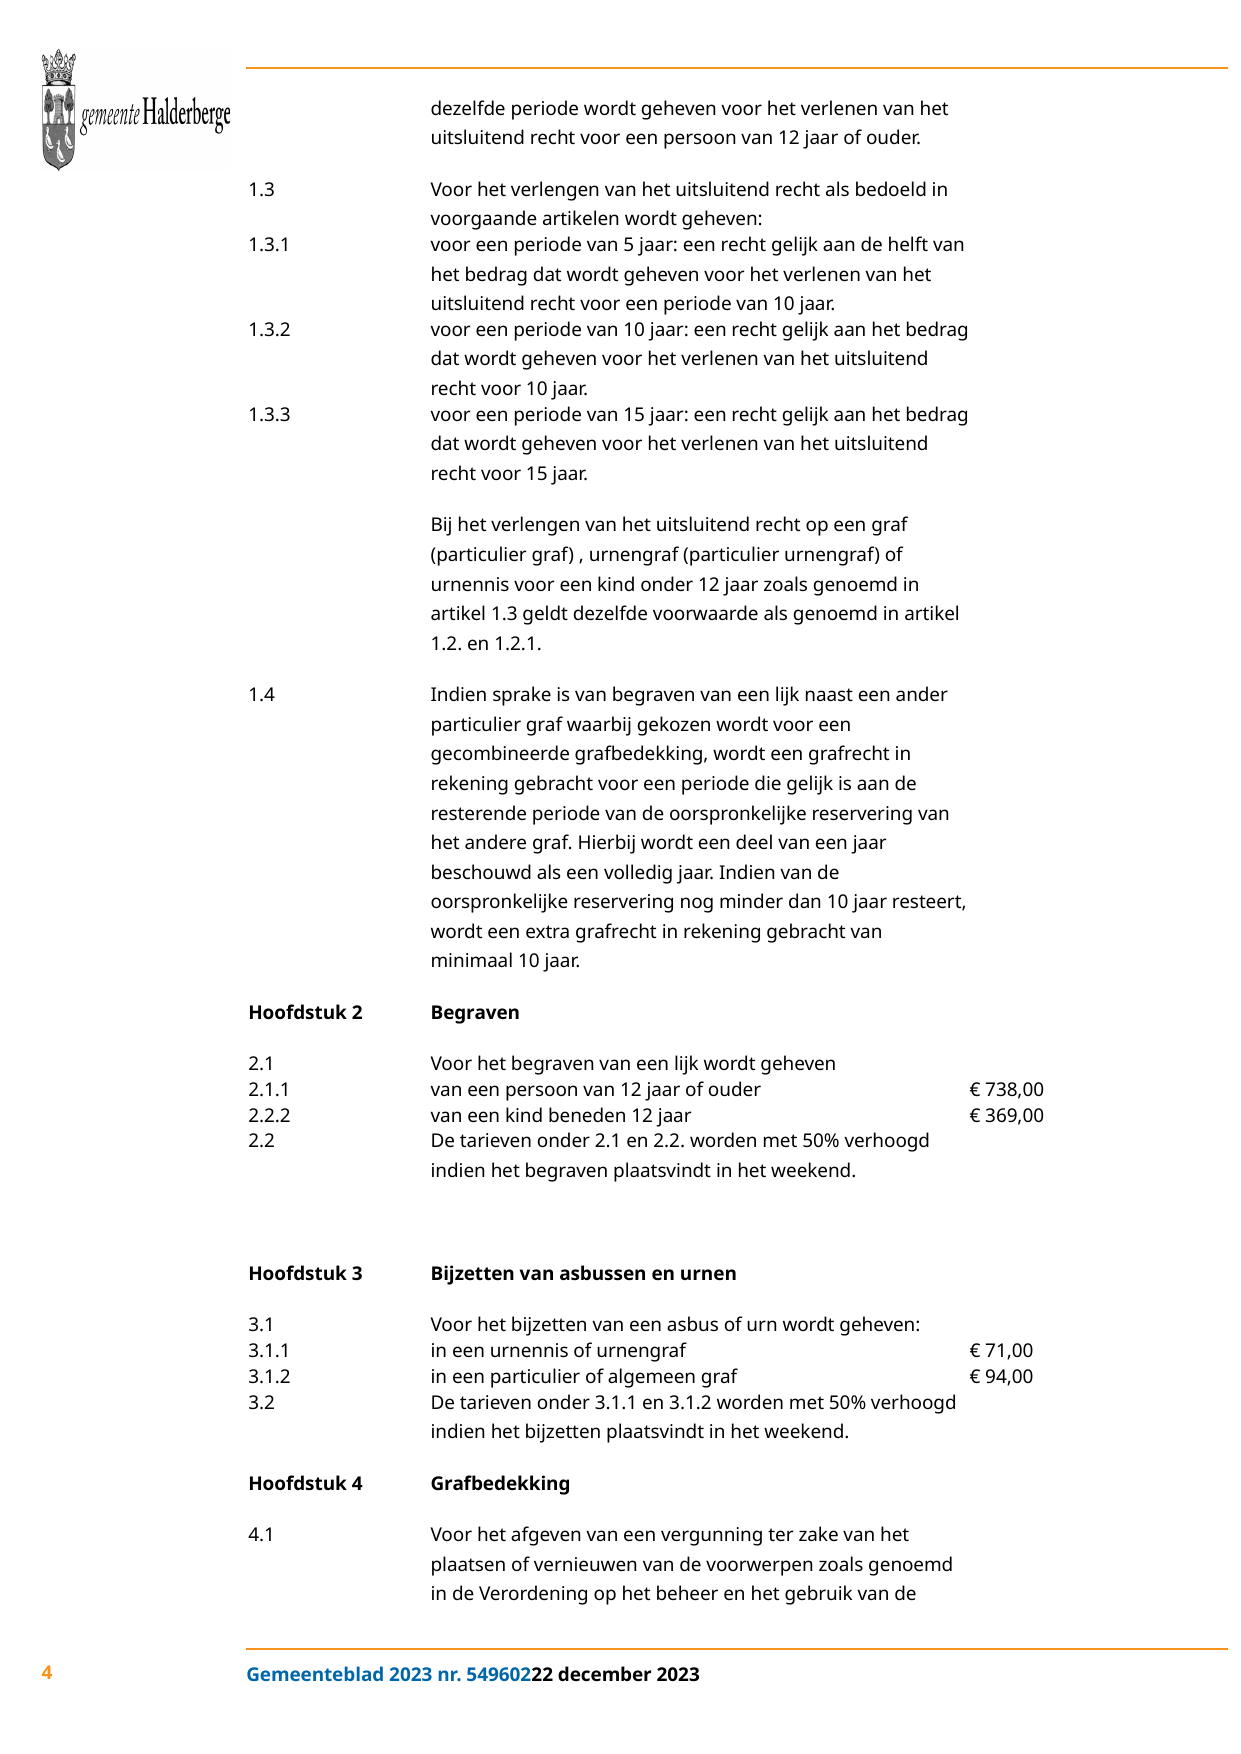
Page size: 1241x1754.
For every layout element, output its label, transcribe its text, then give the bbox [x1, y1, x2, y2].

table_cell 3.2 [248, 1389, 430, 1444]
table_cell Indien sprake is van begraven van een lijk naast een ander particulier graf waarbij gekozen wordt voor een gecombineerde grafbedekking, wordt een grafrecht in rekening gebracht voor een periode die gelijk is aan de resterende periode van de oorspronkelijke reservering van het andere graf. Hierbij wordt een deel van een jaar beschouwd als een volledig jaar. Indien van de oorspronkelijke reservering nog minder dan 10 jaar resteert, wordt een extra grafrecht in rekening gebracht van minimaal 10 jaar. [430, 681, 969, 973]
table_cell [430, 1444, 969, 1470]
table_cell voor een periode van 15 jaar: een recht gelijk aan het bedrag dat wordt geheven voor het verlenen van het uitsluitend recht voor 15 jaar. [430, 401, 969, 486]
table_cell [430, 1025, 969, 1051]
table_cell [248, 1235, 430, 1260]
table_cell [969, 1128, 1152, 1183]
table_cell [430, 1209, 969, 1234]
table_cell [969, 1521, 1152, 1606]
table_cell voor een periode van 5 jaar: een recht gelijk aan de helft van het bedrag dat wordt geheven voor het verlenen van het uitsluitend recht voor een periode van 10 jaar. [430, 231, 969, 316]
table_cell 2.1 [248, 1051, 430, 1076]
table_cell [969, 973, 1152, 999]
table_cell [969, 176, 1152, 231]
table_cell [969, 1312, 1152, 1337]
table_cell voor een periode van 10 jaar: een recht gelijk aan het bedrag dat wordt geheven voor het verlenen van het uitsluitend recht voor 10 jaar. [430, 316, 969, 401]
table_cell [969, 401, 1152, 486]
table_cell [969, 150, 1152, 176]
table_cell [248, 95, 430, 150]
table_cell Voor het begraven van een lijk wordt geheven [430, 1051, 969, 1076]
table_cell Bijzetten van asbussen en urnen [430, 1260, 969, 1286]
table_cell [969, 1286, 1152, 1312]
table_cell 1.3.1 [248, 231, 430, 316]
table_cell [969, 1470, 1152, 1496]
table_cell De tarieven onder 3.1.1 en 3.1.2 worden met 50% verhoogd indien het bijzetten plaatsvindt in het weekend. [430, 1389, 969, 1444]
table_cell [969, 681, 1152, 973]
table_cell [969, 1235, 1152, 1260]
table_cell [430, 1235, 969, 1260]
table_cell in een particulier of algemeen graf [430, 1363, 969, 1389]
table_cell € 94,00 [969, 1363, 1152, 1389]
table_cell [248, 1286, 430, 1312]
table_cell [430, 486, 969, 512]
table_cell [430, 1183, 969, 1209]
table_cell [248, 1444, 430, 1470]
table_cell 1.3 [248, 176, 430, 231]
table_cell [248, 486, 430, 512]
table_cell [969, 656, 1152, 681]
table_cell [430, 973, 969, 999]
table_cell van een kind beneden 12 jaar [430, 1102, 969, 1128]
table_cell 1.3.3 [248, 401, 430, 486]
table_cell [430, 1286, 969, 1312]
table_cell 4.1 [248, 1521, 430, 1606]
table_cell [969, 1209, 1152, 1234]
table_cell [248, 150, 430, 176]
table_cell [969, 1389, 1152, 1444]
table_cell Grafbedekking [430, 1470, 969, 1496]
table_cell Voor het bijzetten van een asbus of urn wordt geheven: [430, 1312, 969, 1337]
table_cell 3.1.2 [248, 1363, 430, 1389]
table_cell Hoofdstuk 4 [248, 1470, 430, 1496]
table_cell 2.1.1 [248, 1076, 430, 1102]
picture [41, 47, 231, 172]
table_cell [248, 1209, 430, 1234]
table_cell Hoofdstuk 3 [248, 1260, 430, 1286]
table_cell [248, 973, 430, 999]
table_cell [969, 316, 1152, 401]
table_cell [969, 231, 1152, 316]
table_cell [969, 1183, 1152, 1209]
table_cell Hoofdstuk 2 [248, 999, 430, 1025]
table_cell [969, 1260, 1152, 1286]
table_cell [248, 1025, 430, 1051]
table_cell Voor het afgeven van een vergunning ter zake van het plaatsen of vernieuwen van de voorwerpen zoals genoemd in de Verordening op het beheer en het gebruik van de [430, 1521, 969, 1606]
table_cell [430, 1496, 969, 1521]
table_cell [430, 656, 969, 681]
table_cell Begraven [430, 999, 969, 1025]
table_cell [969, 1496, 1152, 1521]
table_cell 1.3.2 [248, 316, 430, 401]
table_cell Bij het verlengen van het uitsluitend recht op een graf (particulier graf) , urnengraf (particulier urnengraf) of urnennis voor een kind onder 12 jaar zoals genoemd in artikel 1.3 geldt dezelfde voorwaarde als genoemd in artikel 1.2. en 1.2.1. [430, 512, 969, 656]
table_cell [248, 1496, 430, 1521]
table_cell [248, 656, 430, 681]
table_cell in een urnennis of urnengraf [430, 1338, 969, 1363]
table_cell € 369,00 [969, 1102, 1152, 1128]
table_cell 2.2 [248, 1128, 430, 1183]
table_cell € 71,00 [969, 1338, 1152, 1363]
table_cell [430, 150, 969, 176]
table_cell 3.1.1 [248, 1338, 430, 1363]
table_cell [969, 486, 1152, 512]
table_cell [969, 512, 1152, 656]
table_cell [969, 95, 1152, 150]
table_cell [248, 1183, 430, 1209]
table_cell [969, 999, 1152, 1025]
table_cell 1.4 [248, 681, 430, 973]
table_cell [969, 1444, 1152, 1470]
table_cell [969, 1051, 1152, 1076]
table_cell 3.1 [248, 1312, 430, 1337]
table_cell dezelfde periode wordt geheven voor het verlenen van het uitsluitend recht voor een persoon van 12 jaar of ouder. [430, 95, 969, 150]
table_cell Voor het verlengen van het uitsluitend recht als bedoeld in voorgaande artikelen wordt geheven: [430, 176, 969, 231]
table_cell [969, 1025, 1152, 1051]
table_cell 2.2.2 [248, 1102, 430, 1128]
table_cell € 738,00 [969, 1076, 1152, 1102]
table_cell [248, 512, 430, 656]
table_cell De tarieven onder 2.1 en 2.2. worden met 50% verhoogd indien het begraven plaatsvindt in het weekend. [430, 1128, 969, 1183]
table_cell van een persoon van 12 jaar of ouder [430, 1076, 969, 1102]
